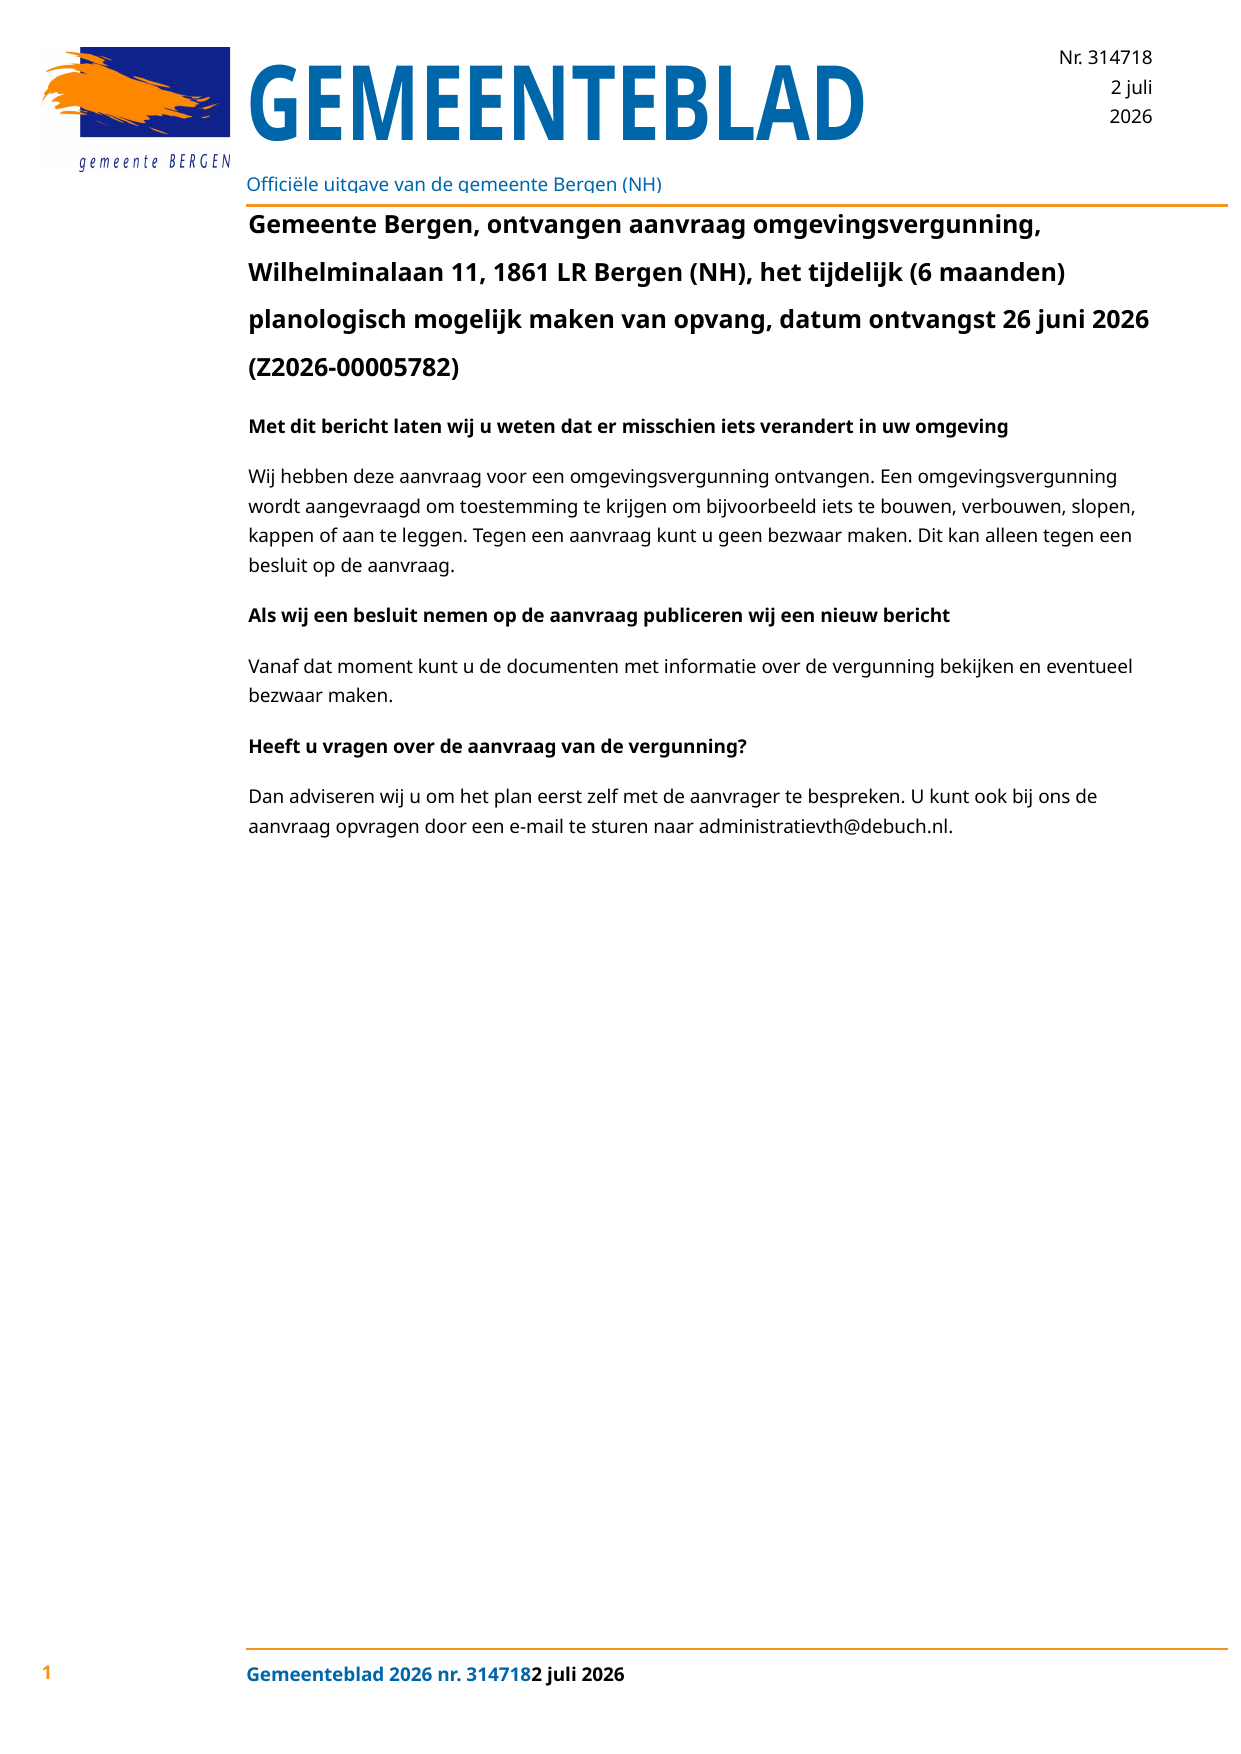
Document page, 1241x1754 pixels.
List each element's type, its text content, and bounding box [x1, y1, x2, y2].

text Met dit bericht laten wij u weten dat er misschien iets verandert in uw omgeving [248, 413, 1152, 439]
text Heeft u vragen over de aanvraag van de vergunning? [248, 733, 1152, 759]
text Dan adviseren wij u om het plan eerst zelf met de aanvrager te bespreken. U kunt ook bij ons de aanvraag opvragen door een e-mail te sturen naar administratievth@debuch.nl. [248, 783, 1152, 839]
text Gemeente Bergen, ontvangen aanvraag omgevingsvergunning, Wilhelminalaan 11, 1861 LR Bergen (NH), het tijdelijk (6 maanden) planologisch mogelijk maken van opvang, datum ontvangst 26 juni 2026 (Z2026-00005782) [248, 207, 1152, 384]
text Als wij een besluit nemen op de aanvraag publiceren wij een nieuw bericht [248, 603, 1152, 628]
text Wij hebben deze aanvraag voor een omgevingsvergunning ontvangen. Een omgevingsvergunning wordt aangevraagd om toestemming te krijgen om bijvoorbeeld iets te bouwen, verbouwen, slopen, kappen of aan te leggen. Tegen een aanvraag kunt u geen bezwaar maken. Dit kan alleen tegen een besluit op de aanvraag. [248, 463, 1152, 578]
text Vanaf dat moment kunt u de documenten met informatie over de vergunning bekijken en eventueel bezwaar maken. [248, 653, 1152, 708]
picture [41, 47, 231, 172]
